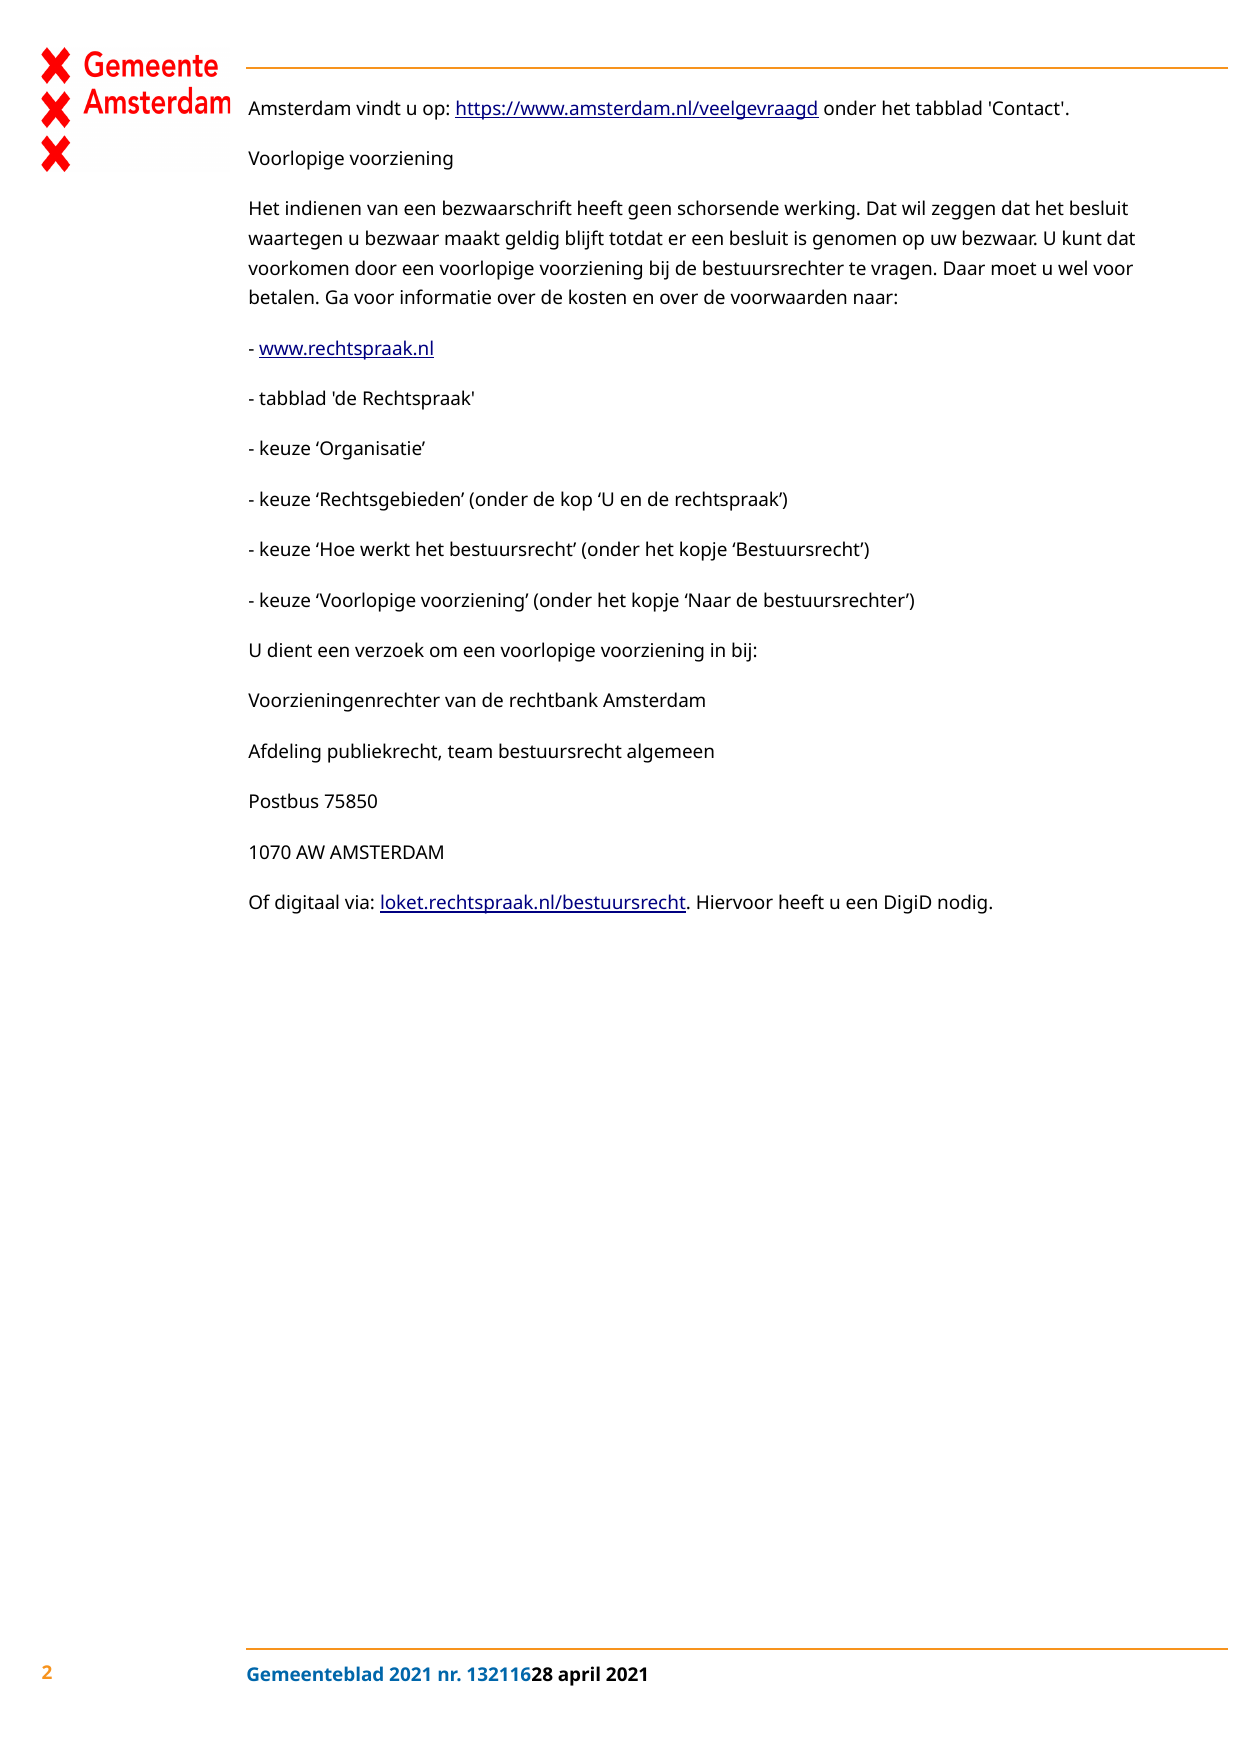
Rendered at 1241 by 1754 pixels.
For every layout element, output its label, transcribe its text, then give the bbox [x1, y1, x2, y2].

picture [41, 47, 231, 172]
text Voorzieningenrechter van de rechtbank Amsterdam [248, 688, 1152, 713]
text - tabblad 'de Rechtspraak' [248, 385, 1152, 411]
text - keuze ‘Rechtsgebieden’ (onder de kop ‘U en de rechtspraak’) [248, 486, 1152, 512]
text - keuze ‘Voorlopige voorziening’ (onder het kopje ‘Naar de bestuursrechter’) [248, 587, 1152, 613]
text Of digitaal via: loket.rechtspraak.nl/bestuursrecht. Hiervoor heeft u een DigiD nodig. [248, 889, 1152, 915]
text 1070 AW AMSTERDAM [248, 839, 1152, 865]
text Amsterdam vindt u op: https://www.amsterdam.nl/veelgevraagd onder het tabblad 'Contact'. [248, 95, 1152, 121]
text Afdeling publiekrecht, team bestuursrecht algemeen [248, 738, 1152, 764]
text - keuze ‘Organisatie’ [248, 436, 1152, 461]
text Het indienen van een bezwaarschrift heeft geen schorsende werking. Dat wil zeggen dat het besluit waartegen u bezwaar maakt geldig blijft totdat er een besluit is genomen op uw bezwaar. U kunt dat voorkomen door een voorlopige voorziening bij de bestuursrechter te vragen. Daar moet u wel voor betalen. Ga voor informatie over de kosten en over de voorwaarden naar: [248, 196, 1152, 310]
text - keuze ‘Hoe werkt het bestuursrecht’ (onder het kopje ‘Bestuursrecht’) [248, 536, 1152, 562]
text Voorlopige voorziening [248, 145, 1152, 171]
text Postbus 75850 [248, 788, 1152, 814]
text - www.rechtspraak.nl [248, 335, 1152, 361]
text U dient een verzoek om een voorlopige voorziening in bij: [248, 637, 1152, 663]
